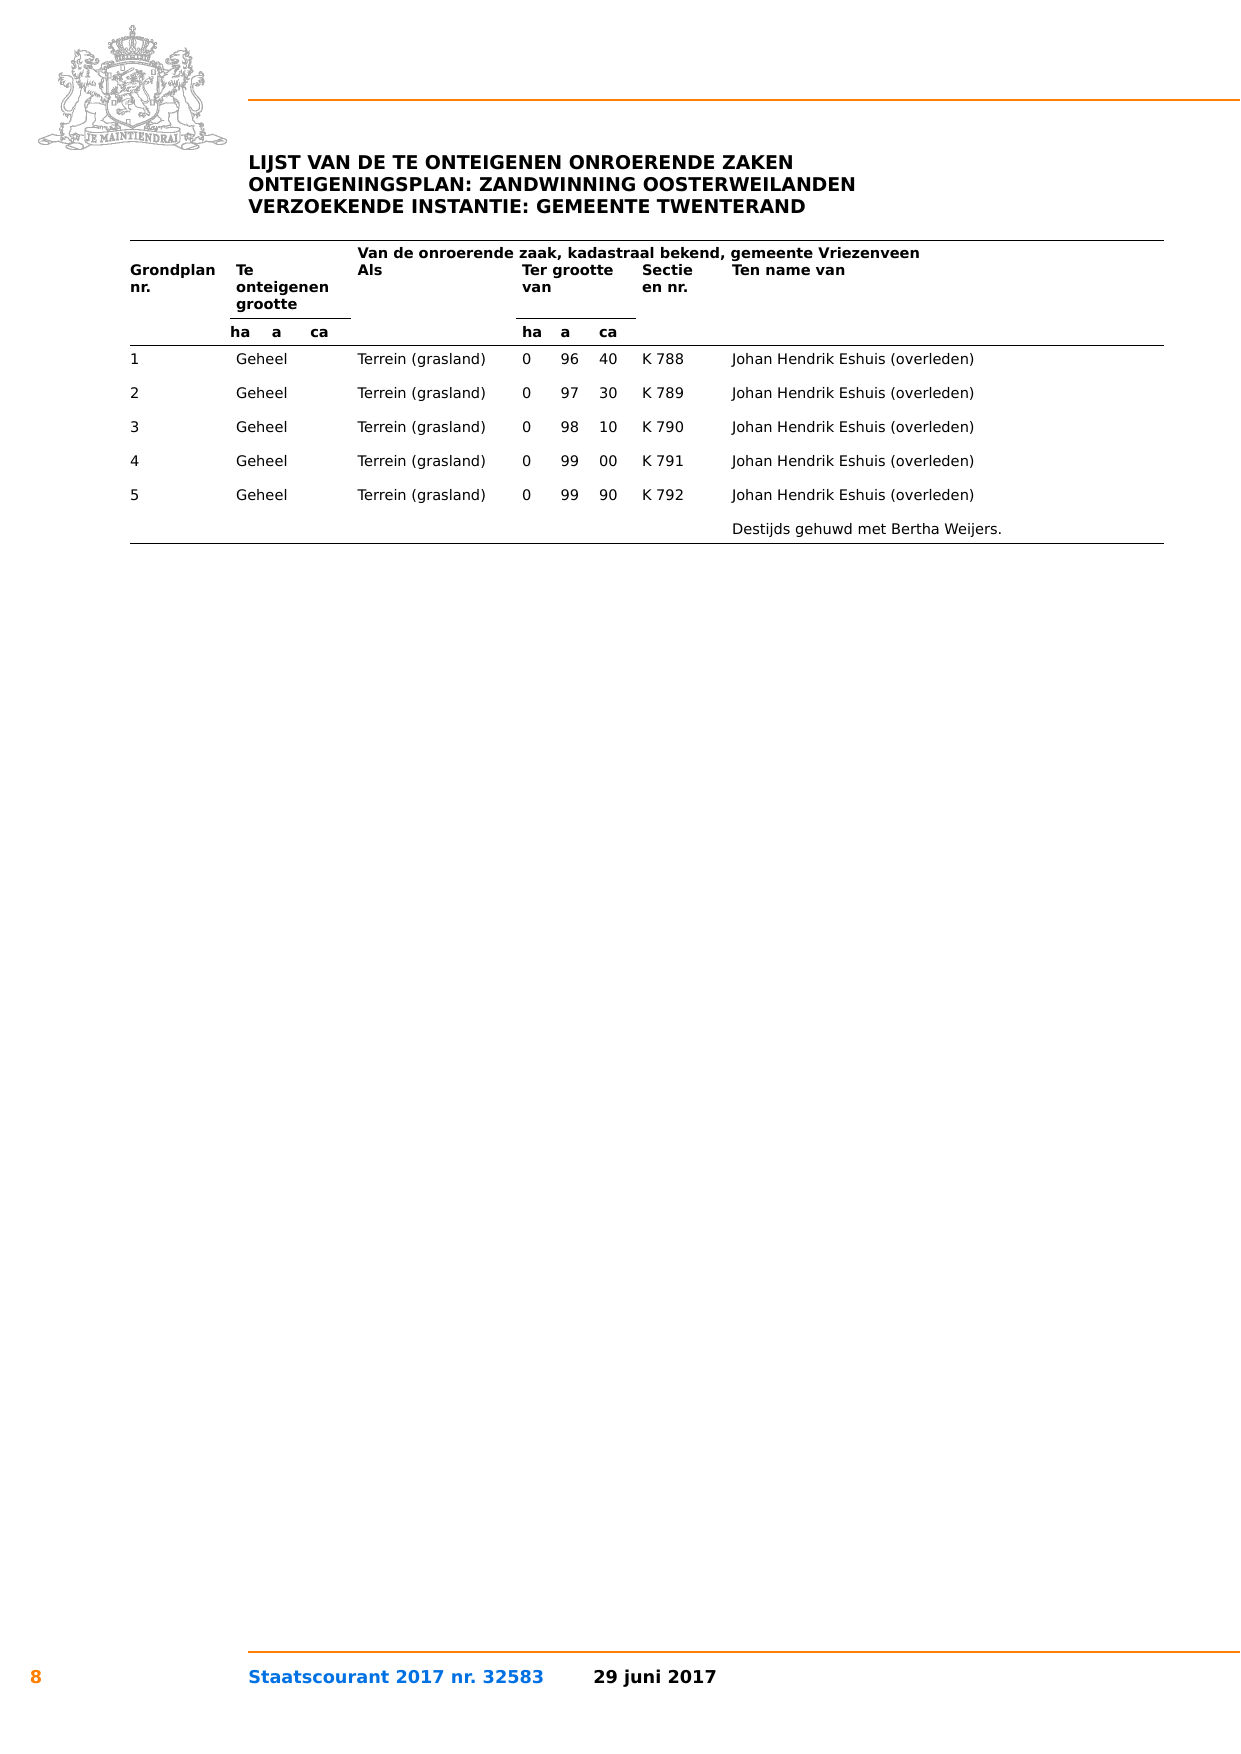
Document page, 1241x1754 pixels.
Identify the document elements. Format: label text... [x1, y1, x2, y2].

table_cell Johan Hendrik Eshuis (overleden) [726, 453, 1163, 470]
table_cell [636, 368, 726, 385]
table_cell 99 [554, 487, 593, 504]
table_cell Geheel [230, 385, 351, 402]
table_cell 0 [516, 419, 554, 436]
table_cell [304, 402, 351, 419]
table_cell K 792 [636, 487, 726, 504]
table_cell 2 [130, 385, 230, 402]
table_cell Ten name van [726, 262, 1163, 345]
table_cell Geheel [230, 487, 351, 504]
table_cell Grondplan nr. [130, 262, 230, 345]
table_cell [516, 521, 554, 542]
table_cell 4 [130, 453, 230, 470]
table_cell 98 [554, 419, 593, 436]
table_cell Johan Hendrik Eshuis (overleden) [726, 487, 1163, 504]
table_cell 3 [130, 419, 230, 436]
table_cell [554, 436, 593, 453]
table_cell [593, 368, 636, 385]
table_cell [230, 521, 266, 542]
table_cell Terrein (grasland) [351, 453, 516, 470]
table_cell 40 [593, 346, 636, 368]
table_cell [130, 470, 230, 487]
table_cell [593, 521, 636, 542]
table_cell Geheel [230, 453, 351, 470]
table_cell Als [351, 262, 516, 345]
table_cell [554, 402, 593, 419]
table_cell [304, 368, 351, 385]
text VERZOEKENDE INSTANTIE: GEMEENTE TWENTERAND [248, 196, 1163, 218]
table_cell [266, 436, 304, 453]
table_cell Geheel [230, 419, 351, 436]
table_cell [304, 504, 351, 521]
table_cell [130, 521, 230, 542]
table_cell [636, 436, 726, 453]
table_cell [304, 521, 351, 542]
table_cell 0 [516, 385, 554, 402]
table_cell Johan Hendrik Eshuis (overleden) [726, 385, 1163, 402]
table_cell [554, 521, 593, 542]
table_cell Johan Hendrik Eshuis (overleden) [726, 346, 1163, 368]
table_cell ca [304, 319, 351, 345]
table_cell Geheel [230, 346, 351, 368]
table_cell a [266, 319, 304, 345]
table_cell [726, 504, 1163, 521]
table_header [130, 241, 351, 262]
table_cell [266, 368, 304, 385]
table_cell [351, 436, 516, 453]
table_cell [351, 521, 516, 542]
table_cell 00 [593, 453, 636, 470]
table_cell [593, 470, 636, 487]
table_cell K 789 [636, 385, 726, 402]
table_cell Johan Hendrik Eshuis (overleden) [726, 419, 1163, 436]
table_cell [230, 402, 266, 419]
table_cell 5 [130, 487, 230, 504]
table_cell Te onteigenen grootte [230, 262, 351, 318]
table_cell Terrein (grasland) [351, 419, 516, 436]
table_cell ha [516, 319, 554, 345]
table_cell [130, 402, 230, 419]
text LIJST VAN DE TE ONTEIGENEN ONROERENDE ZAKEN [248, 152, 1163, 174]
table_cell K 790 [636, 419, 726, 436]
table_cell [266, 402, 304, 419]
table_cell K 788 [636, 346, 726, 368]
table_cell [516, 470, 554, 487]
table_cell [516, 504, 554, 521]
table_cell [593, 504, 636, 521]
table_cell Sectie en nr. [636, 262, 726, 345]
table_cell 96 [554, 346, 593, 368]
table_cell Terrein (grasland) [351, 385, 516, 402]
table_cell [726, 402, 1163, 419]
table_cell 99 [554, 453, 593, 470]
table_cell [516, 368, 554, 385]
table_cell [351, 504, 516, 521]
table_cell [351, 402, 516, 419]
table_cell [726, 436, 1163, 453]
table_cell [554, 504, 593, 521]
table_cell [230, 504, 266, 521]
table_cell [726, 470, 1163, 487]
table_cell 30 [593, 385, 636, 402]
table_cell [593, 436, 636, 453]
table_cell 0 [516, 453, 554, 470]
table_cell Ter grootte van [516, 262, 636, 318]
table_cell [130, 436, 230, 453]
table_cell ca [593, 319, 636, 345]
table_cell [636, 521, 726, 542]
table_cell [636, 402, 726, 419]
table_cell 0 [516, 346, 554, 368]
table_cell ha [230, 319, 266, 345]
table_cell 90 [593, 487, 636, 504]
table_cell [266, 504, 304, 521]
picture [38, 25, 227, 150]
table_cell [351, 368, 516, 385]
table_cell [636, 470, 726, 487]
table_cell 10 [593, 419, 636, 436]
table_cell Terrein (grasland) [351, 487, 516, 504]
table_cell [304, 470, 351, 487]
table_cell [516, 402, 554, 419]
table_cell 97 [554, 385, 593, 402]
table_cell [554, 470, 593, 487]
table_cell [554, 368, 593, 385]
table_cell a [554, 319, 593, 345]
table_cell [130, 504, 230, 521]
table_cell [351, 470, 516, 487]
table_cell [726, 368, 1163, 385]
table_cell Destijds gehuwd met Bertha Weijers. [726, 521, 1163, 542]
text ONTEIGENINGSPLAN: ZANDWINNING OOSTERWEILANDEN [248, 174, 1163, 196]
table_cell [266, 521, 304, 542]
table_cell [304, 436, 351, 453]
table_cell [130, 368, 230, 385]
table_cell [230, 368, 266, 385]
table_cell [636, 504, 726, 521]
table_cell [266, 470, 304, 487]
table_cell 1 [130, 346, 230, 368]
table_header Van de onroerende zaak, kadastraal bekend, gemeente Vriezenveen [351, 241, 1163, 262]
table_cell 0 [516, 487, 554, 504]
table_cell [230, 436, 266, 453]
table_cell [516, 436, 554, 453]
table_cell Terrein (grasland) [351, 346, 516, 368]
table_cell [593, 402, 636, 419]
table_cell [230, 470, 266, 487]
table_cell K 791 [636, 453, 726, 470]
